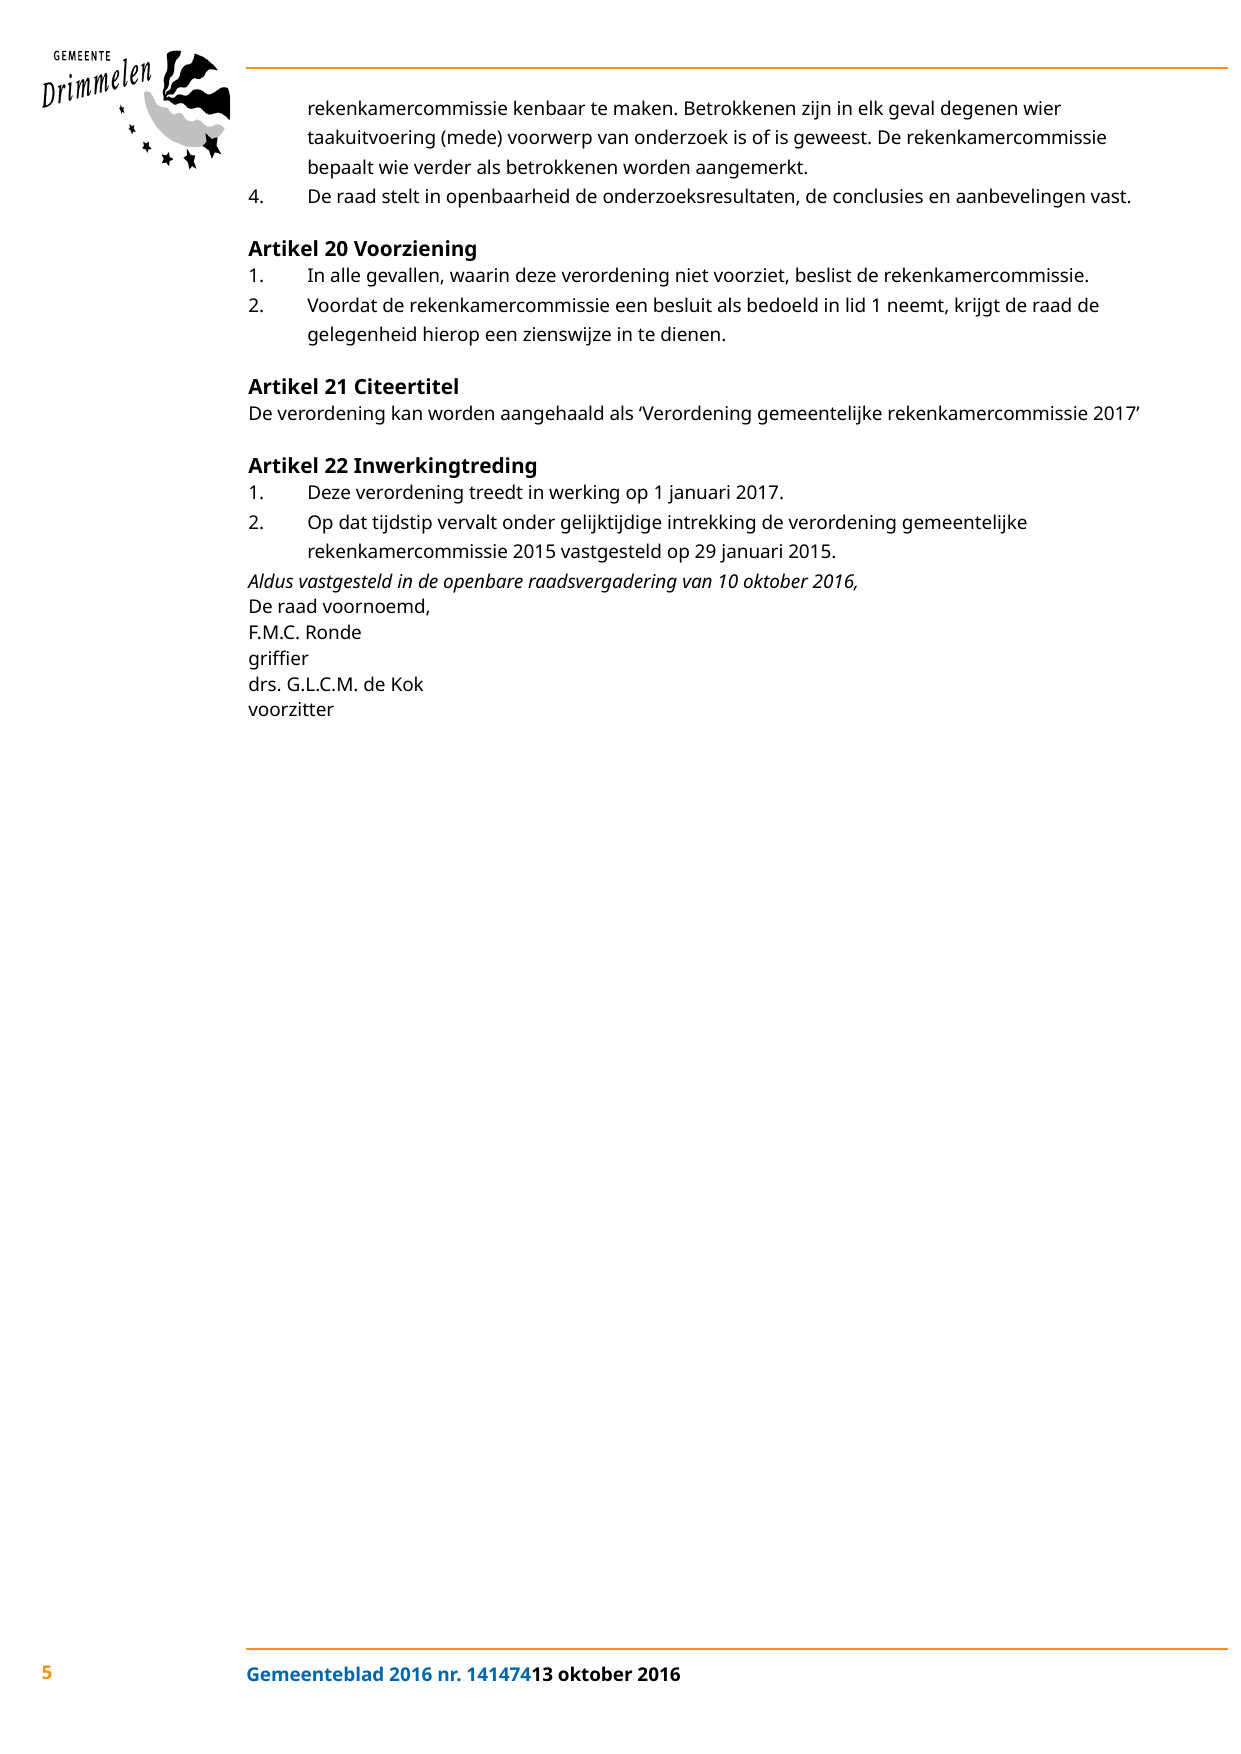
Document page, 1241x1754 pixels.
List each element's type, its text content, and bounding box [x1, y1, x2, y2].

text Artikel 20 Voorziening [248, 234, 1152, 262]
list In alle gevallen, waarin deze verordening niet voorziet, beslist de rekenkamercommissie. [248, 262, 1152, 288]
text voorzitter [248, 697, 1152, 722]
text drs. G.L.C.M. de Kok [248, 671, 1152, 697]
text griffier [248, 645, 1152, 671]
text De verordening kan worden aangehaald als ‘Verordening gemeentelijke rekenkamercommissie 2017’ [248, 400, 1152, 426]
list De raad stelt in openbaarheid de onderzoeksresultaten, de conclusies en aanbevelingen vast. [248, 183, 1152, 209]
list Voordat de rekenkamercommissie een besluit als bedoeld in lid 1 neemt, krijgt de raad de gelegenheid hierop een zienswijze in te dienen. [248, 292, 1152, 347]
list rekenkamercommissie kenbaar te maken. Betrokkenen zijn in elk geval degenen wier taakuitvoering (mede) voorwerp van onderzoek is of is geweest. De rekenkamercommissie bepaalt wie verder als betrokkenen worden aangemerkt. [248, 95, 1152, 180]
text Artikel 22 Inwerkingtreding [248, 451, 1152, 479]
text De raad voornoemd, [248, 594, 1152, 619]
text Artikel 21 Citeertitel [248, 372, 1152, 400]
text Aldus vastgesteld in de openbare raadsvergadering van 10 oktober 2016, [248, 568, 1152, 594]
text F.M.C. Ronde [248, 619, 1152, 645]
list Op dat tijdstip vervalt onder gelijktijdige intrekking de verordening gemeentelijke rekenkamercommissie 2015 vastgesteld op 29 januari 2015. [248, 509, 1152, 564]
picture [41, 47, 231, 172]
list Deze verordening treedt in werking op 1 januari 2017. [248, 479, 1152, 505]
